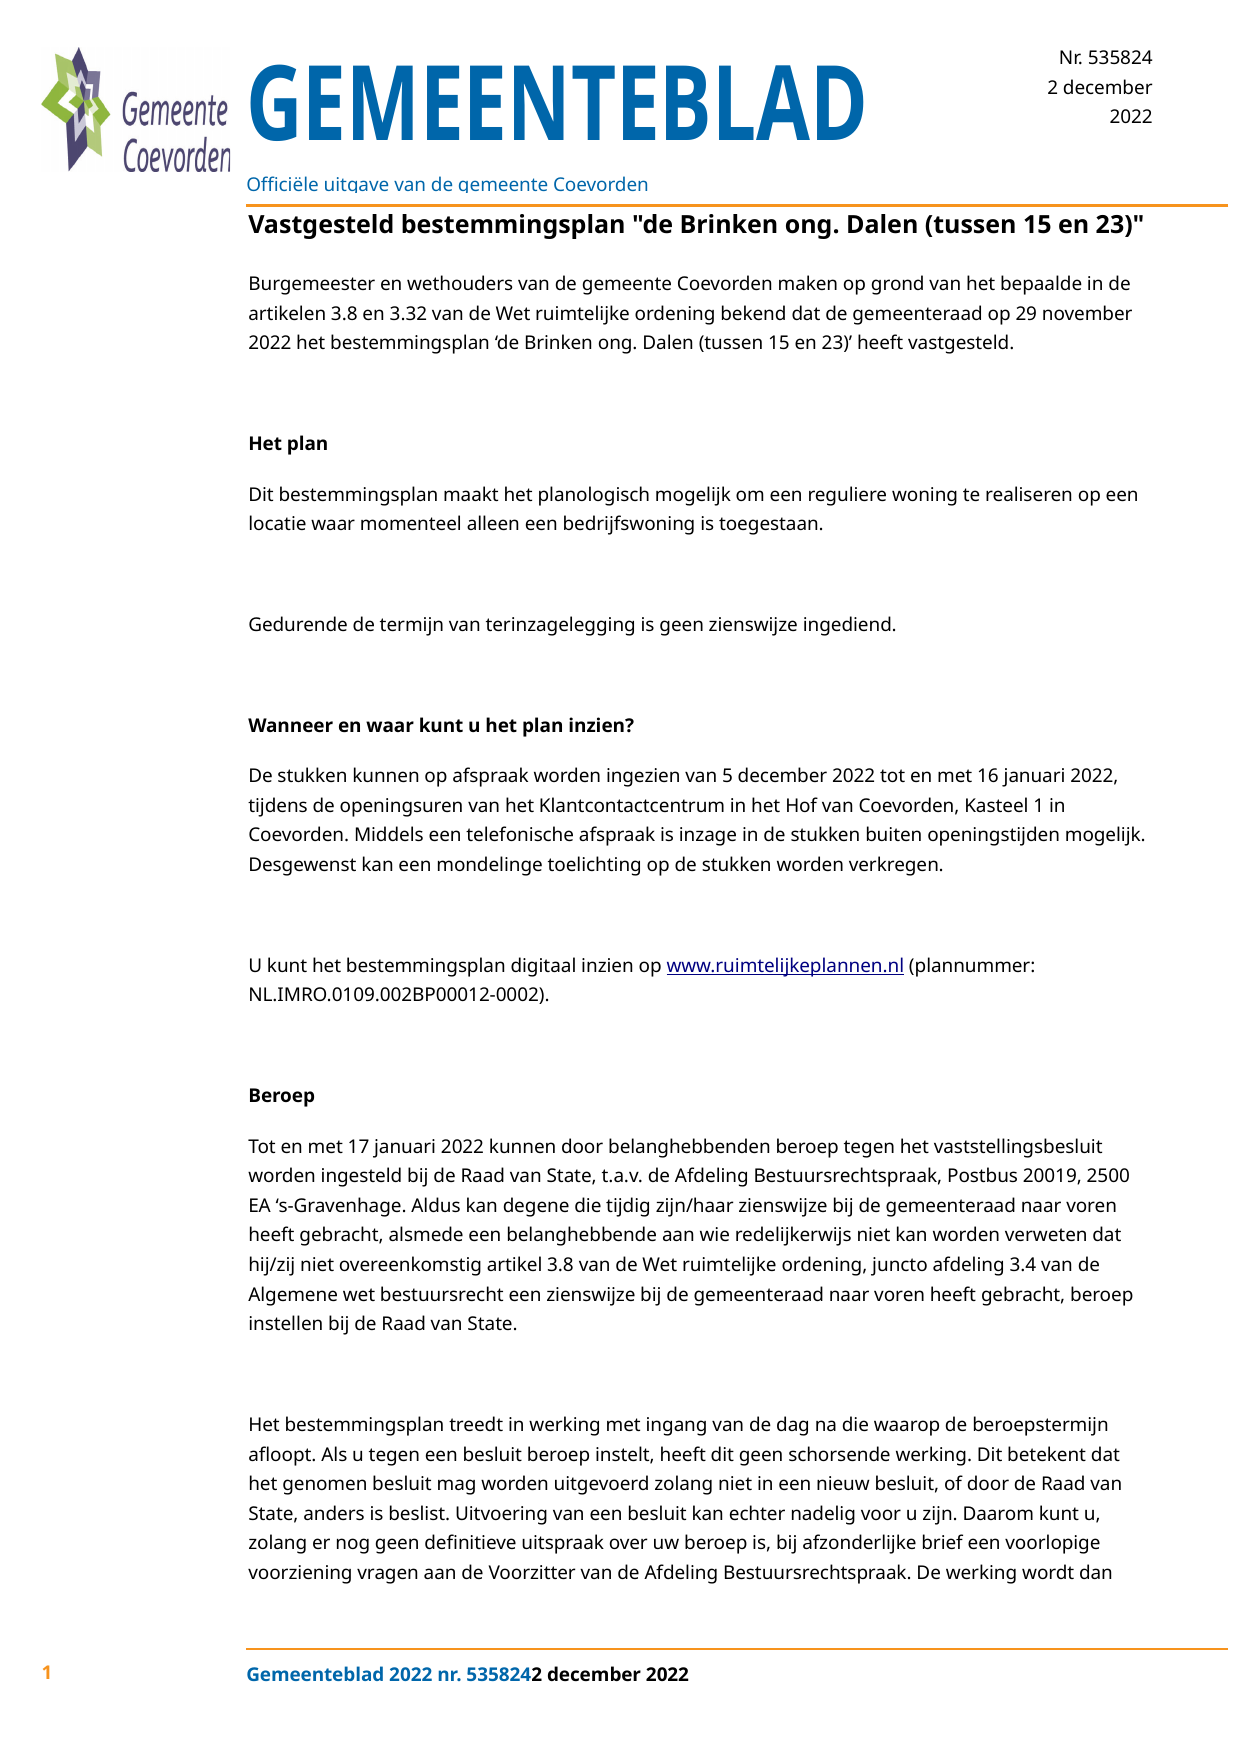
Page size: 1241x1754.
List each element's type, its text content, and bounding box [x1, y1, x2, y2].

text Tot en met 17 januari 2022 kunnen door belanghebbenden beroep tegen het vaststellingsbesluit worden ingesteld bij de Raad van State, t.a.v. de Afdeling Bestuursrechtspraak, Postbus 20019, 2500 EA ‘s-Gravenhage. Aldus kan degene die tijdig zijn/haar zienswijze bij de gemeenteraad naar voren heeft gebracht, alsmede een belanghebbende aan wie redelijkerwijs niet kan worden verweten dat hij/zij niet overeenkomstig artikel 3.8 van de Wet ruimtelijke ordening, juncto afdeling 3.4 van de Algemene wet bestuursrecht een zienswijze bij de gemeenteraad naar voren heeft gebracht, beroep instellen bij de Raad van State. [248, 1133, 1152, 1336]
text Het plan [248, 430, 1152, 456]
text Vastgesteld bestemmingsplan "de Brinken ong. Dalen (tussen 15 en 23)" [248, 207, 1152, 241]
text Gedurende de termijn van terinzagelegging is geen zienswijze ingediend. [248, 611, 1152, 637]
text Wanneer en waar kunt u het plan inzien? [248, 712, 1152, 738]
picture [41, 47, 231, 172]
text Beroep [248, 1082, 1152, 1108]
text De stukken kunnen op afspraak worden ingezien van 5 december 2022 tot en met 16 januari 2022, tijdens de openingsuren van het Klantcontactcentrum in het Hof van Coevorden, Kasteel 1 in Coevorden. Middels een telefonische afspraak is inzage in de stukken buiten openingstijden mogelijk. Desgewenst kan een mondelinge toelichting op de stukken worden verkregen. [248, 762, 1152, 877]
text U kunt het bestemmingsplan digitaal inzien op www.ruimtelijkeplannen.nl (plannummer: NL.IMRO.0109.002BP00012-0002). [248, 952, 1152, 1007]
text Het bestemmingsplan treedt in werking met ingang van de dag na die waarop de beroepstermijn afloopt. Als u tegen een besluit beroep instelt, heeft dit geen schorsende werking. Dit betekent dat het genomen besluit mag worden uitgevoerd zolang niet in een nieuw besluit, of door de Raad van State, anders is beslist. Uitvoering van een besluit kan echter nadelig voor u zijn. Daarom kunt u, zolang er nog geen definitieve uitspraak over uw beroep is, bij afzonderlijke brief een voorlopige voorziening vragen aan de Voorzitter van de Afdeling Bestuursrechtspraak. De werking wordt dan [248, 1411, 1152, 1585]
text Burgemeester en wethouders van de gemeente Coevorden maken op grond van het bepaalde in de artikelen 3.8 en 3.32 van de Wet ruimtelijke ordening bekend dat de gemeenteraad op 29 november 2022 het bestemmingsplan ‘de Brinken ong. Dalen (tussen 15 en 23)’ heeft vastgesteld. [248, 270, 1152, 355]
text Dit bestemmingsplan maakt het planologisch mogelijk om een reguliere woning te realiseren op een locatie waar momenteel alleen een bedrijfswoning is toegestaan. [248, 481, 1152, 536]
